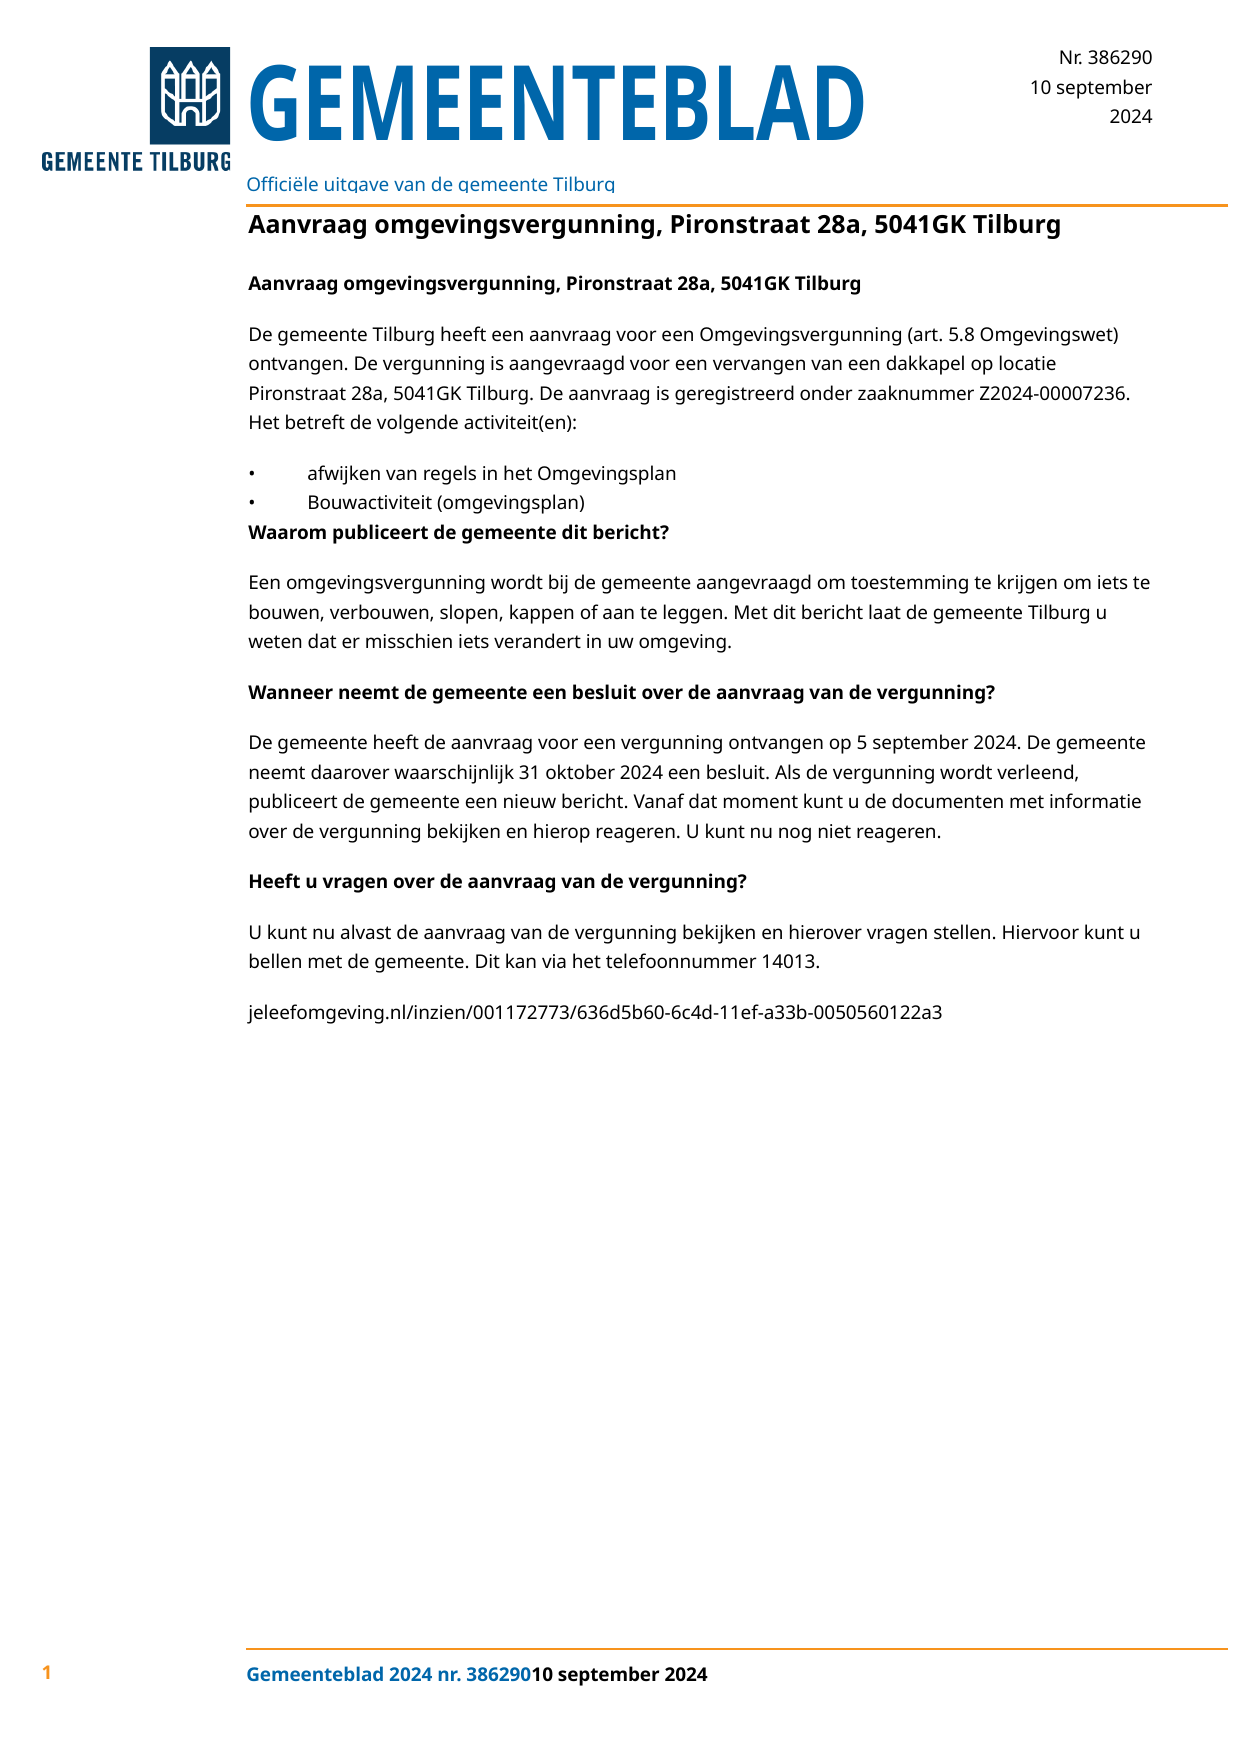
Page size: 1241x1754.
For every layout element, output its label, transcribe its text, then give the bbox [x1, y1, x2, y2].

text Aanvraag omgevingsvergunning, Pironstraat 28a, 5041GK Tilburg [248, 207, 1152, 241]
text De gemeente Tilburg heeft een aanvraag voor een Omgevingsvergunning (art. 5.8 Omgevingswet) ontvangen. De vergunning is aangevraagd voor een vervangen van een dakkapel op locatie Pironstraat 28a, 5041GK Tilburg. De aanvraag is geregistreerd onder zaaknummer Z2024-00007236. Het betreft de volgende activiteit(en): [248, 321, 1152, 435]
list afwijken van regels in het Omgevingsplan [248, 460, 1152, 486]
text Heeft u vragen over de aanvraag van de vergunning? [248, 869, 1152, 894]
text jeleefomgeving.nl/inzien/001172773/636d5b60-6c4d-11ef-a33b-0050560122a3 [248, 999, 1152, 1025]
text De gemeente heeft de aanvraag voor een vergunning ontvangen op 5 september 2024. De gemeente neemt daarover waarschijnlijk 31 oktober 2024 een besluit. Als de vergunning wordt verleend, publiceert de gemeente een nieuw bericht. Vanaf dat moment kunt u de documenten met informatie over de vergunning bekijken en hierop reageren. U kunt nu nog niet reageren. [248, 729, 1152, 844]
text Wanneer neemt de gemeente een besluit over de aanvraag van de vergunning? [248, 679, 1152, 705]
text Waarom publiceert de gemeente dit bericht? [248, 519, 1152, 545]
text Een omgevingsvergunning wordt bij de gemeente aangevraagd om toestemming te krijgen om iets te bouwen, verbouwen, slopen, kappen of aan te leggen. Met dit bericht laat de gemeente Tilburg u weten dat er misschien iets verandert in uw omgeving. [248, 569, 1152, 654]
picture [41, 47, 231, 172]
text Aanvraag omgevingsvergunning, Pironstraat 28a, 5041GK Tilburg [248, 270, 1152, 296]
list Bouwactiviteit (omgevingsplan) [248, 489, 1152, 515]
text U kunt nu alvast de aanvraag van de vergunning bekijken en hierover vragen stellen. Hiervoor kunt u bellen met de gemeente. Dit kan via het telefoonnummer 14013. [248, 919, 1152, 974]
